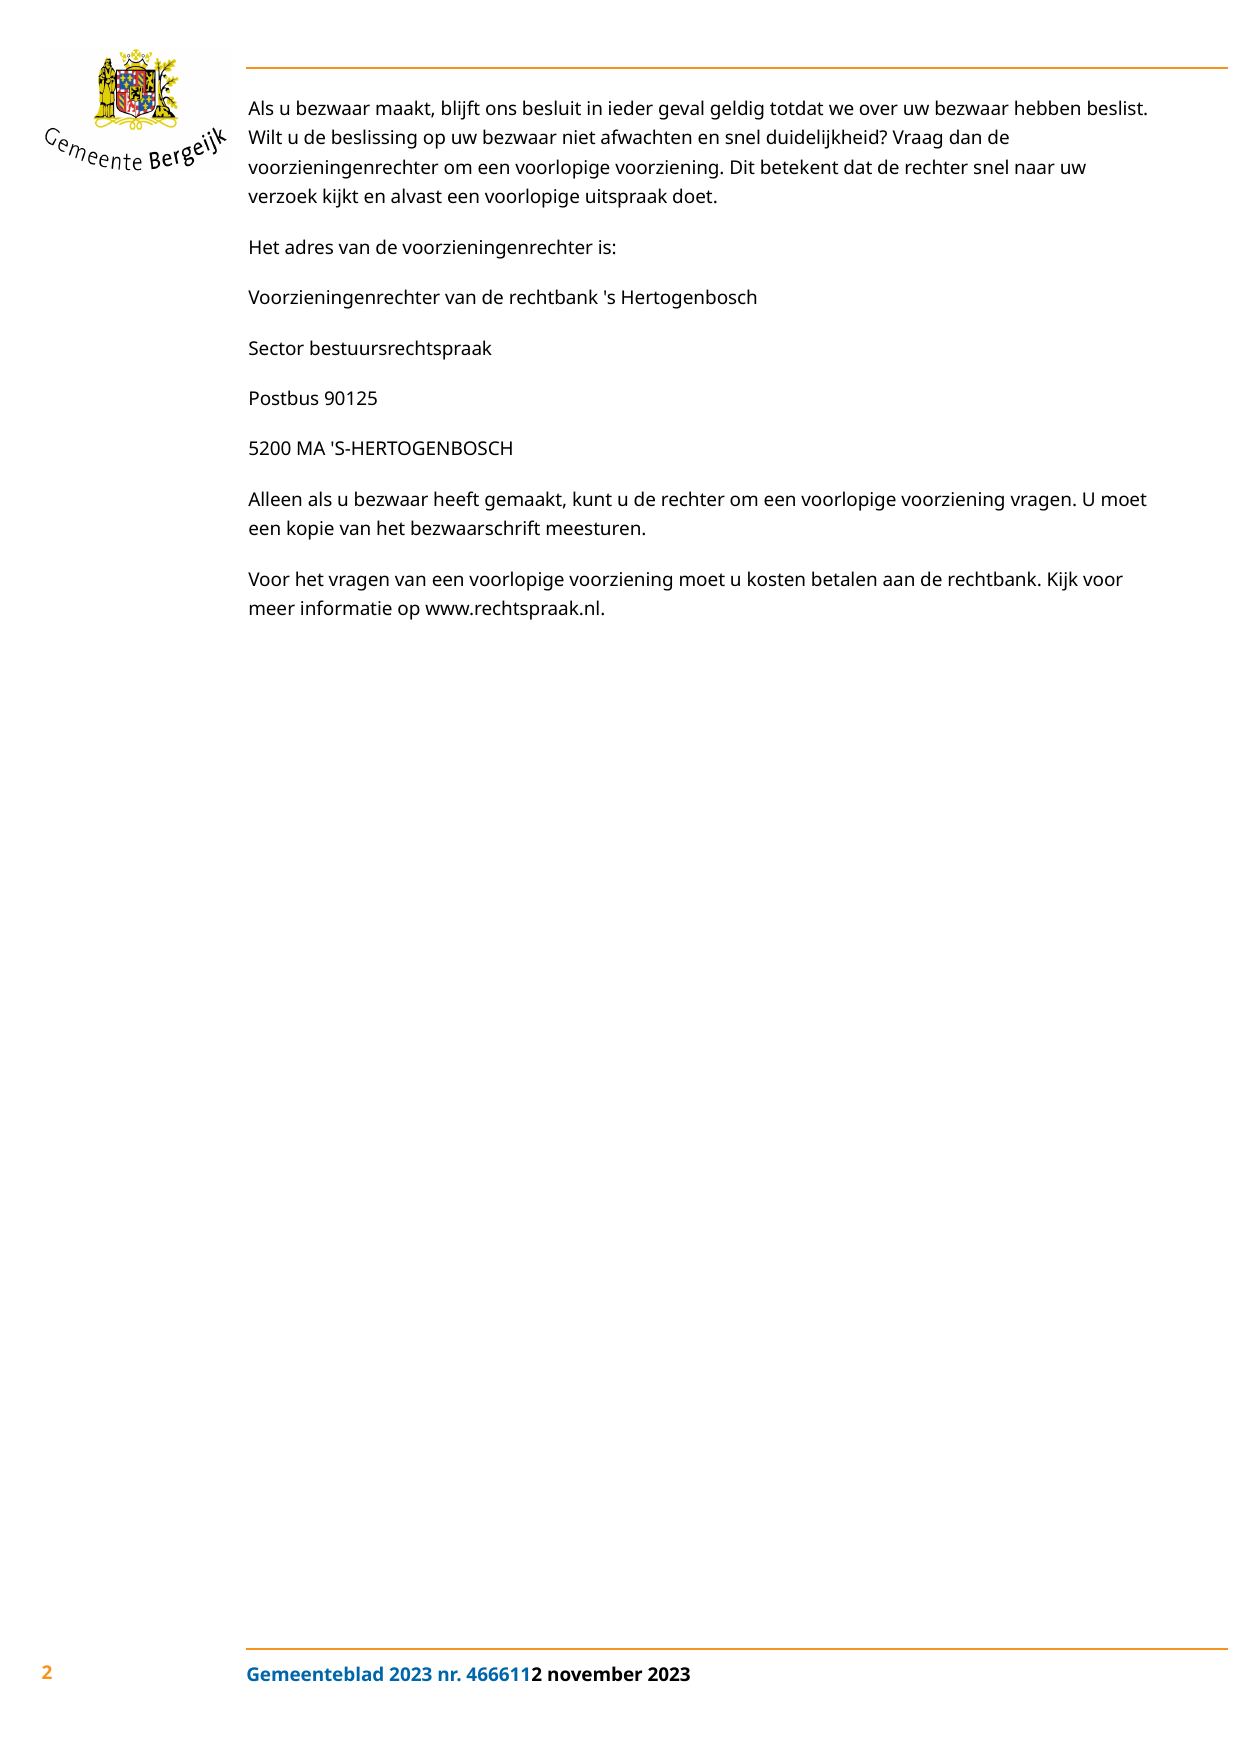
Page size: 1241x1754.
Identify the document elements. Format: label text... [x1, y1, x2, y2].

text Voor het vragen van een voorlopige voorziening moet u kosten betalen aan de rechtbank. Kijk voor meer informatie op www.rechtspraak.nl. [248, 566, 1152, 621]
text Sector bestuursrechtspraak [248, 335, 1152, 361]
text Het adres van de voorzieningenrechter is: [248, 234, 1152, 260]
text Voorzieningenrechter van de rechtbank 's Hertogenbosch [248, 284, 1152, 310]
text Postbus 90125 [248, 385, 1152, 411]
text Als u bezwaar maakt, blijft ons besluit in ieder geval geldig totdat we over uw bezwaar hebben beslist. Wilt u de beslissing op uw bezwaar niet afwachten en snel duidelijkheid? Vraag dan de voorzieningenrechter om een voorlopige voorziening. Dit betekent dat de rechter snel naar uw verzoek kijkt en alvast een voorlopige uitspraak doet. [248, 95, 1152, 209]
picture [41, 47, 231, 172]
text 5200 MA 'S-HERTOGENBOSCH [248, 436, 1152, 461]
text Alleen als u bezwaar heeft gemaakt, kunt u de rechter om een voorlopige voorziening vragen. U moet een kopie van het bezwaarschrift meesturen. [248, 486, 1152, 541]
